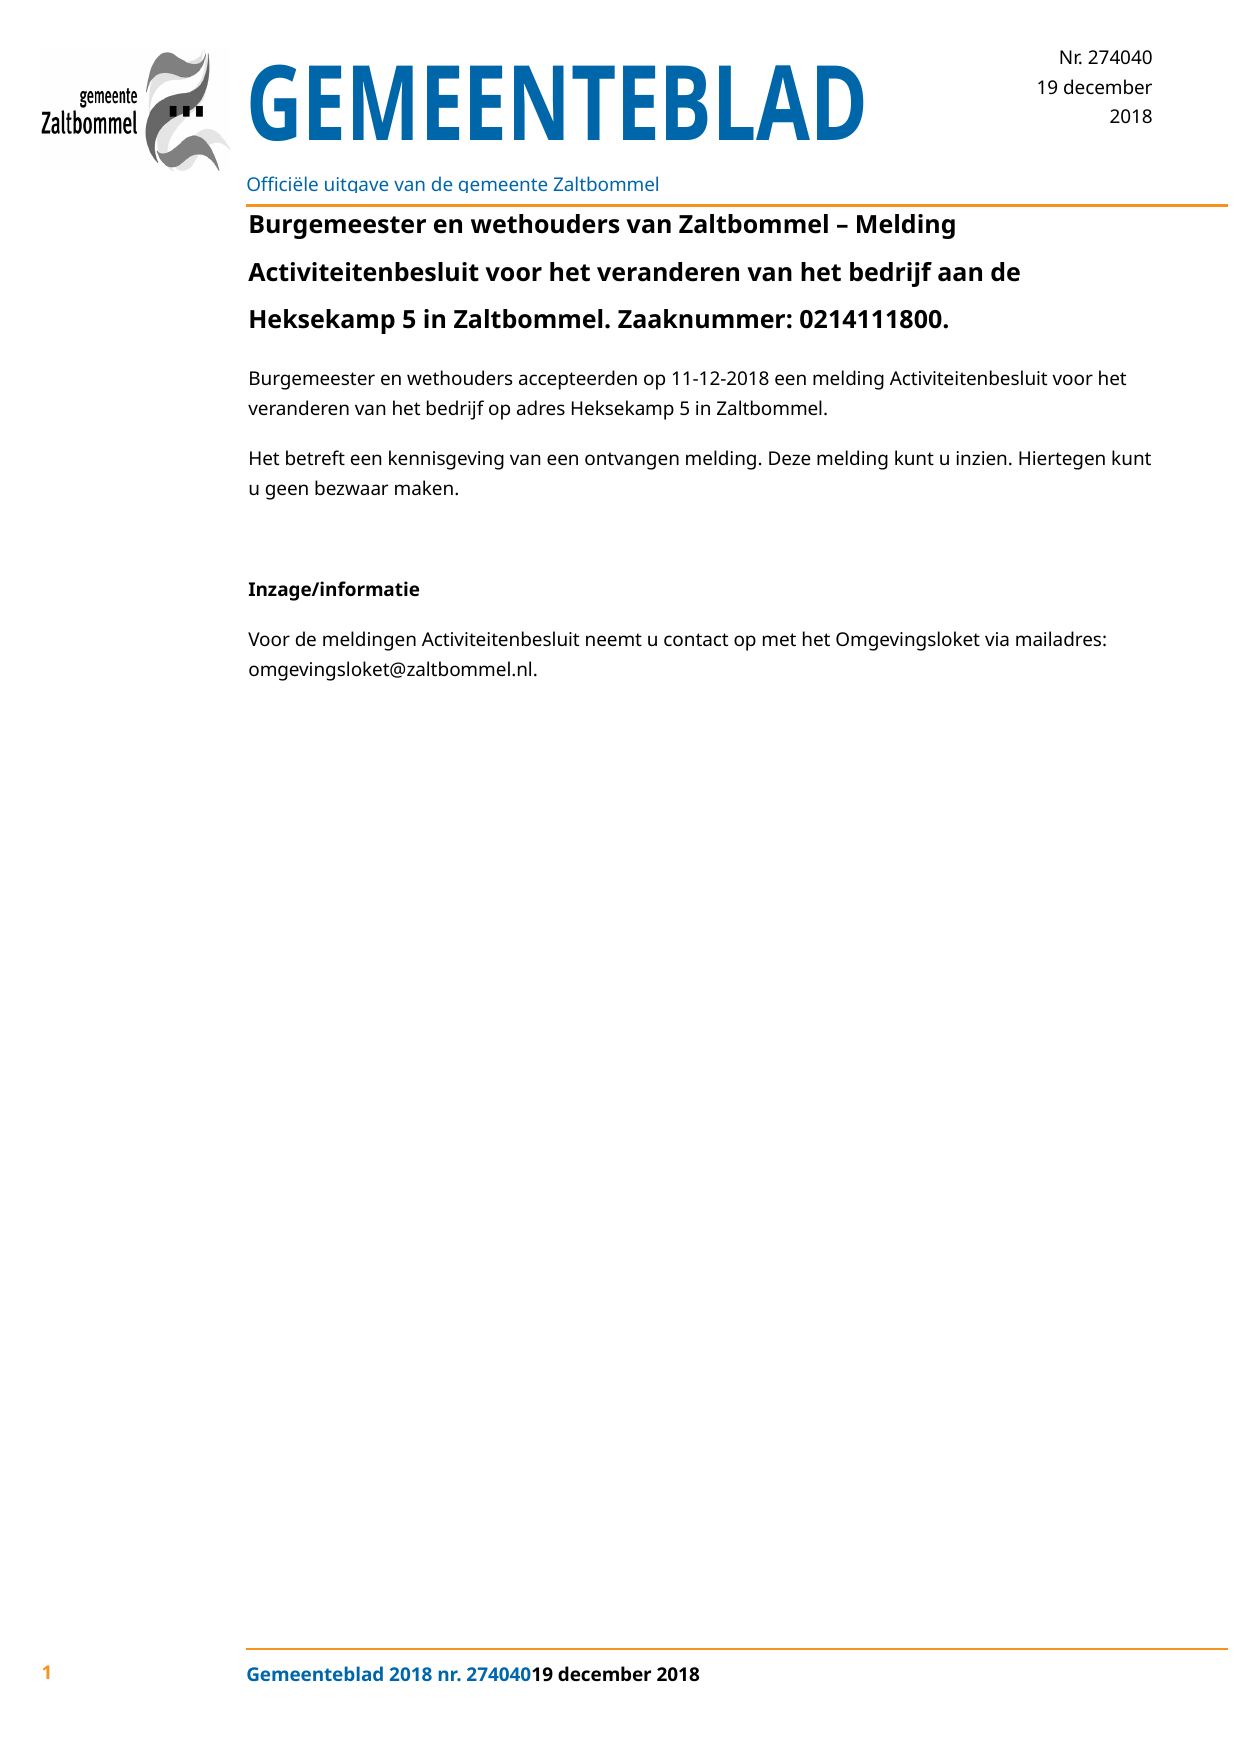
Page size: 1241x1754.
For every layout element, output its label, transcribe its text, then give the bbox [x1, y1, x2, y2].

picture [41, 47, 231, 172]
text Burgemeester en wethouders van Zaltbommel – Melding Activiteitenbesluit voor het veranderen van het bedrijf aan de Heksekamp 5 in Zaltbommel. Zaaknummer: 0214111800. [248, 207, 1152, 336]
text Burgemeester en wethouders accepteerden op 11-12-2018 een melding Activiteitenbesluit voor het veranderen van het bedrijf op adres Heksekamp 5 in Zaltbommel. [248, 366, 1152, 421]
text Voor de meldingen Activiteitenbesluit neemt u contact op met het Omgevingsloket via mailadres: omgevingsloket@zaltbommel.nl. [248, 626, 1152, 682]
text Het betreft een kennisgeving van een ontvangen melding. Deze melding kunt u inzien. Hiertegen kunt u geen bezwaar maken. [248, 446, 1152, 501]
text Inzage/informatie [248, 576, 1152, 602]
